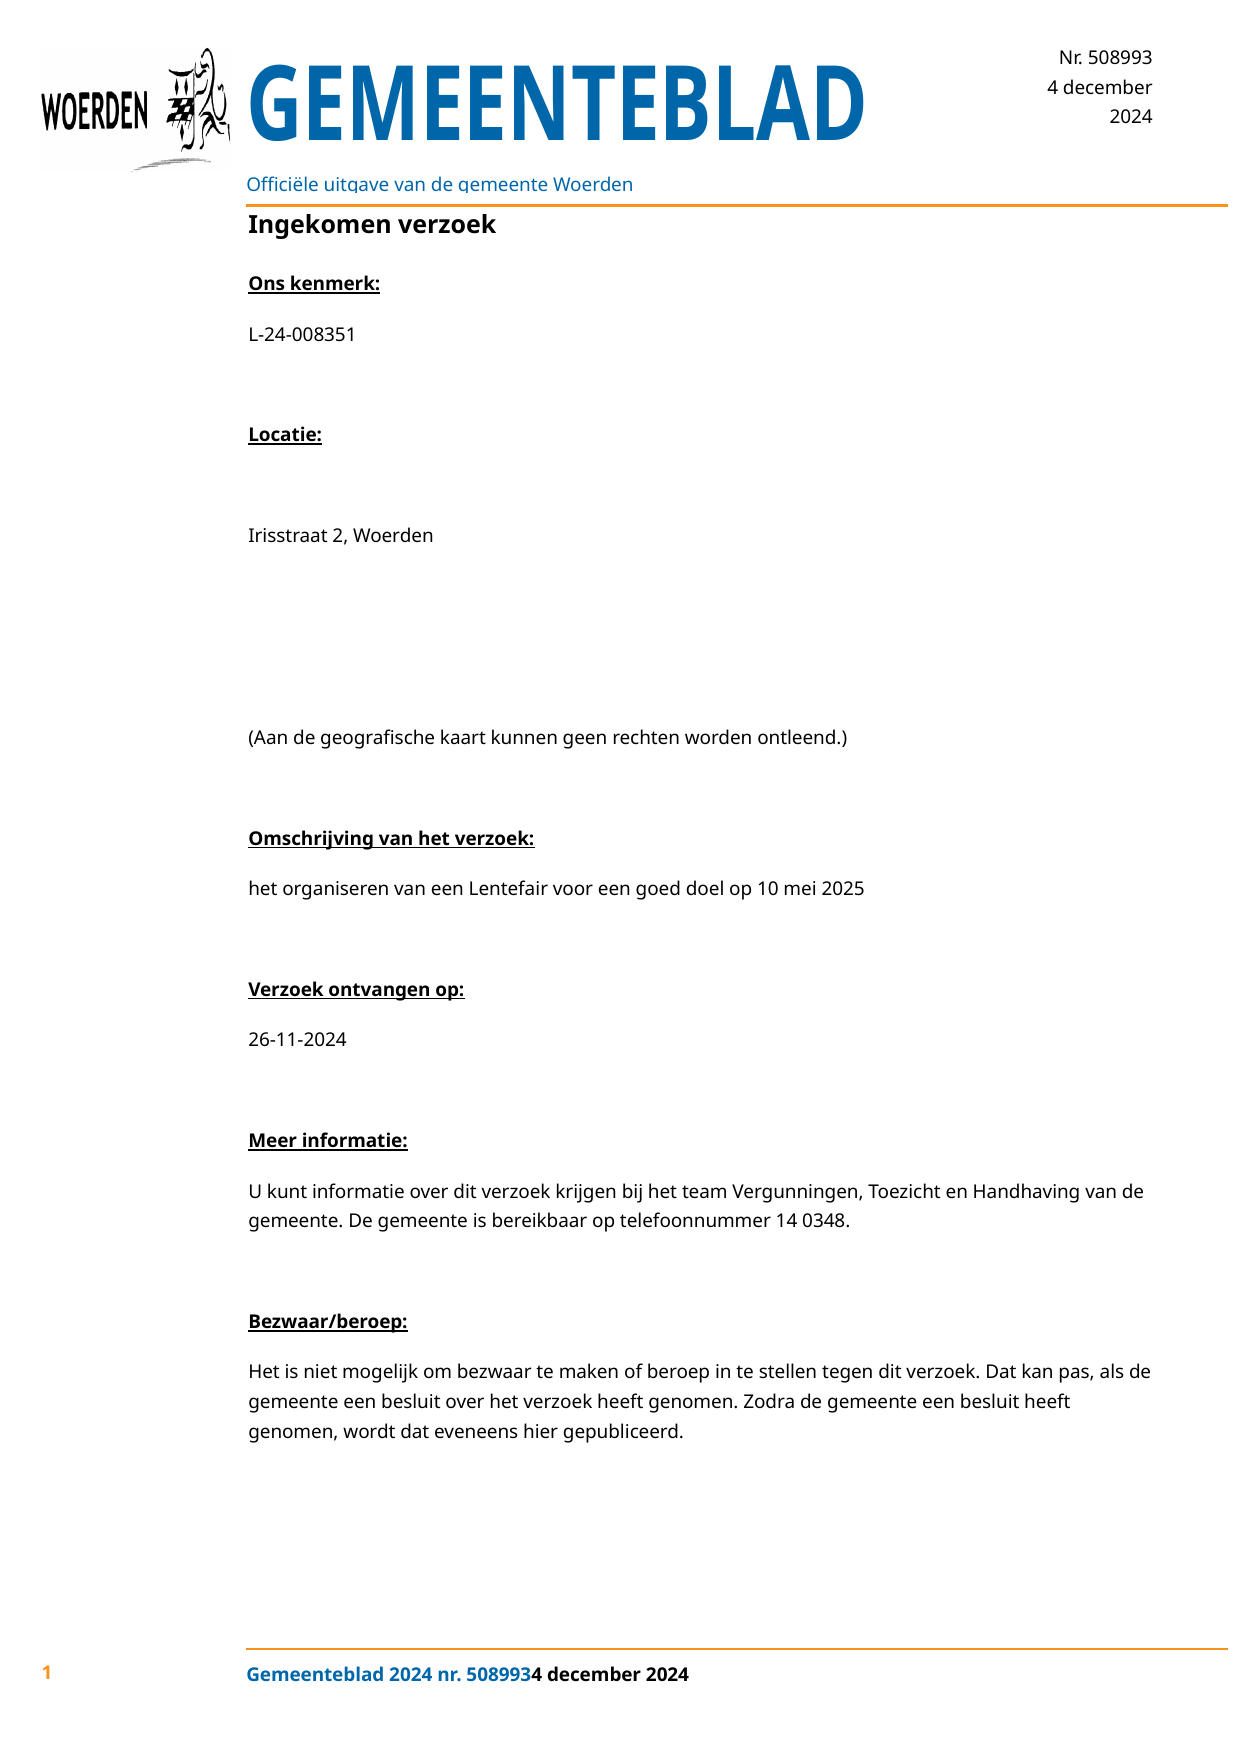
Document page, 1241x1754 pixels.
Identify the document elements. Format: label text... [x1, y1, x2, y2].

text Het is niet mogelijk om bezwaar te maken of beroep in te stellen tegen dit verzoek. Dat kan pas, als de gemeente een besluit over het verzoek heeft genomen. Zodra de gemeente een besluit heeft genomen, wordt dat eveneens hier gepubliceerd. [248, 1359, 1152, 1443]
text het organiseren van een Lentefair voor een goed doel op 10 mei 2025 [248, 875, 1152, 901]
text Meer informatie: [248, 1127, 1152, 1153]
text Verzoek ontvangen op: [248, 976, 1152, 1002]
text Locatie: [248, 422, 1152, 447]
text U kunt informatie over dit verzoek krijgen bij het team Vergunningen, Toezicht en Handhaving van de gemeente. De gemeente is bereikbaar op telefoonnummer 14 0348. [248, 1178, 1152, 1233]
text Ingekomen verzoek [248, 207, 1152, 241]
text (Aan de geografische kaart kunnen geen rechten worden ontleend.) [248, 724, 1152, 750]
text Ons kenmerk: [248, 270, 1152, 296]
picture [41, 47, 231, 172]
text 26-11-2024 [248, 1027, 1152, 1052]
text L-24-008351 [248, 321, 1152, 346]
text Bezwaar/beroep: [248, 1308, 1152, 1334]
text Omschrijving van het verzoek: [248, 825, 1152, 851]
text Irisstraat 2, Woerden [248, 522, 1152, 548]
